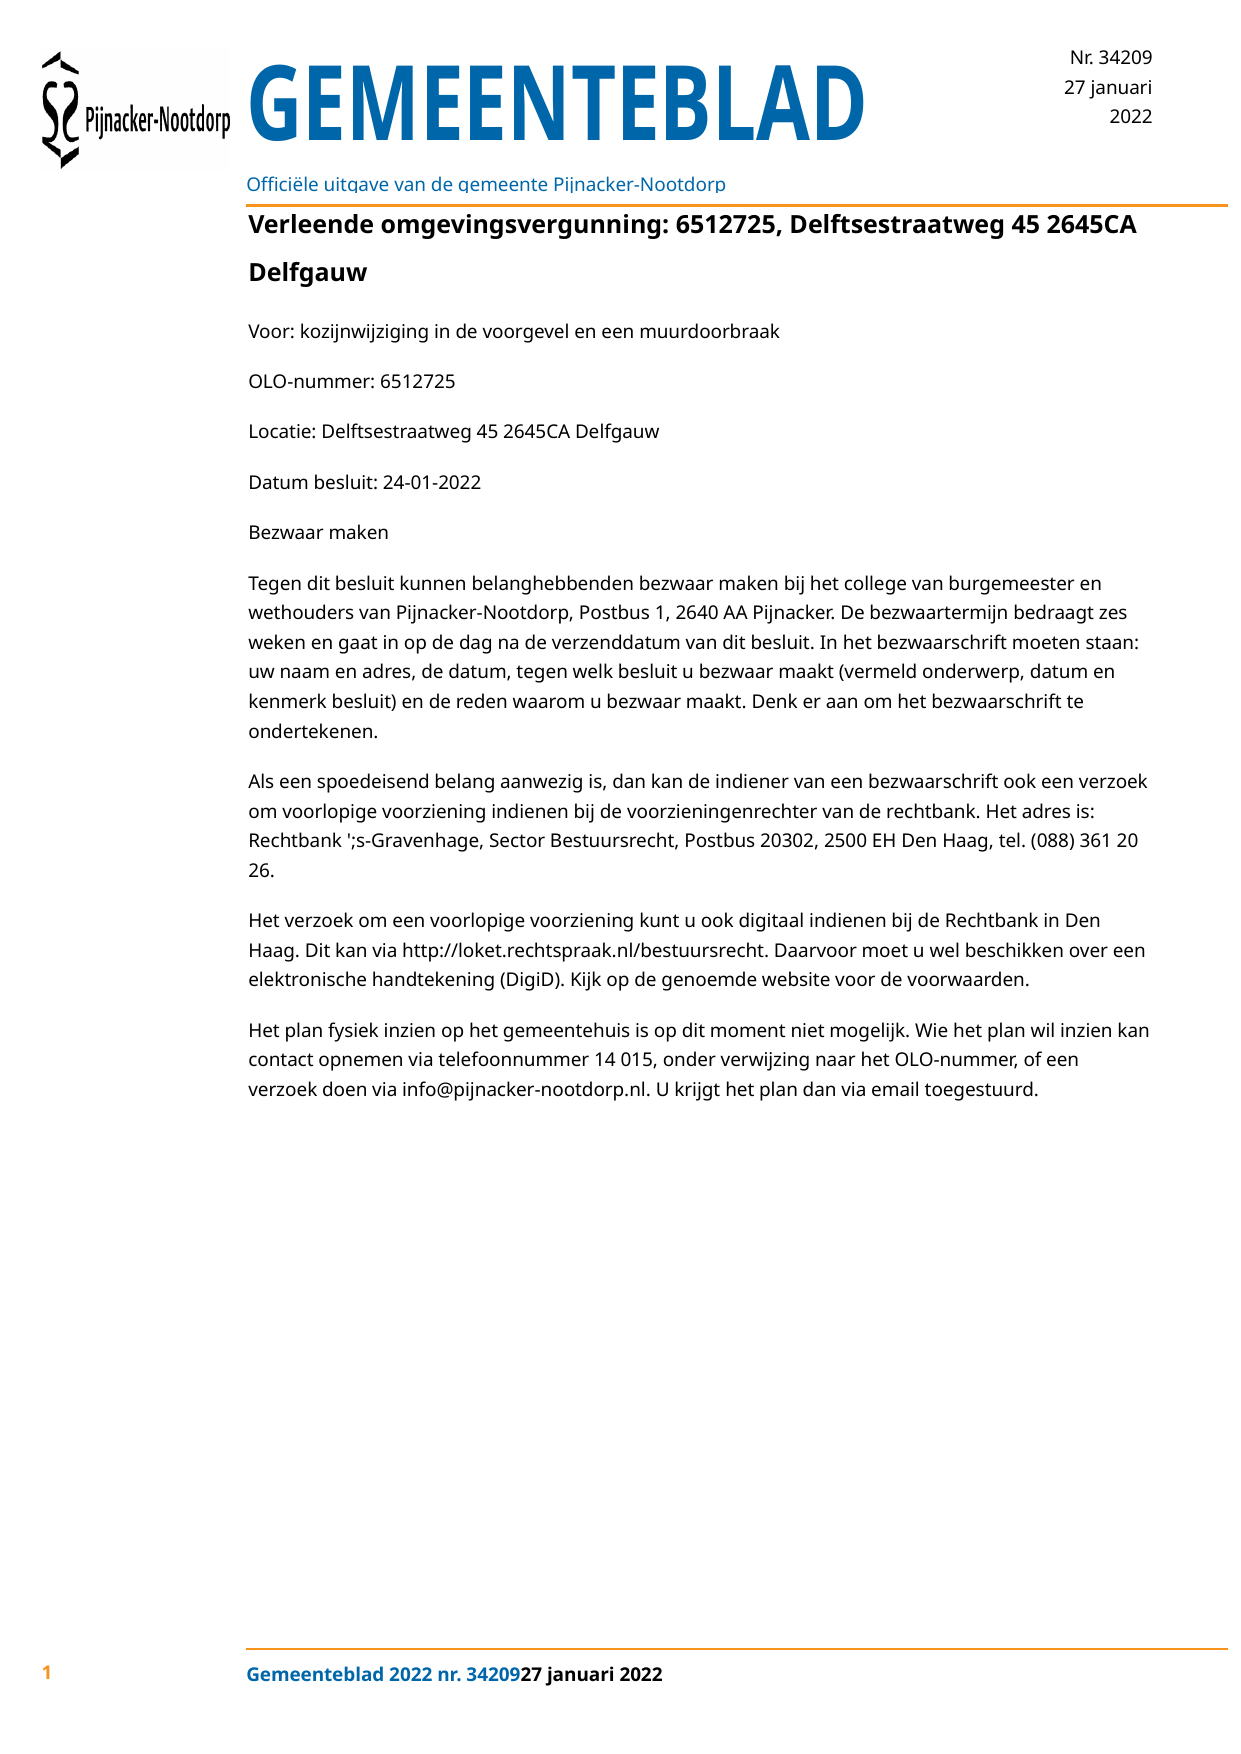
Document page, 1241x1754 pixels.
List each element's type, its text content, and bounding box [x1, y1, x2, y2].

text Het verzoek om een voorlopige voorziening kunt u ook digitaal indienen bij de Rechtbank in Den Haag. Dit kan via http://loket.rechtspraak.nl/bestuursrecht. Daarvoor moet u wel beschikken over een elektronische handtekening (DigiD). Kijk op de genoemde website voor de voorwaarden. [248, 907, 1152, 992]
text Bezwaar maken [248, 519, 1152, 545]
picture [41, 47, 231, 172]
text Locatie: Delftsestraatweg 45 2645CA Delfgauw [248, 419, 1152, 444]
text Tegen dit besluit kunnen belanghebbenden bezwaar maken bij het college van burgemeester en wethouders van Pijnacker-Nootdorp, Postbus 1, 2640 AA Pijnacker. De bezwaartermijn bedraagt zes weken en gaat in op de dag na de verzenddatum van dit besluit. In het bezwaarschrift moeten staan: uw naam en adres, de datum, tegen welk besluit u bezwaar maakt (vermeld onderwerp, datum en kenmerk besluit) en de reden waarom u bezwaar maakt. Denk er aan om het bezwaarschrift te ondertekenen. [248, 570, 1152, 744]
text OLO-nummer: 6512725 [248, 368, 1152, 394]
text Verleende omgevingsvergunning: 6512725, Delftsestraatweg 45 2645CA Delfgauw [248, 207, 1152, 288]
text Datum besluit: 24-01-2022 [248, 469, 1152, 495]
text Voor: kozijnwijziging in de voorgevel en een muurdoorbraak [248, 318, 1152, 344]
text Als een spoedeisend belang aanwezig is, dan kan de indiener van een bezwaarschrift ook een verzoek om voorlopige voorziening indienen bij de voorzieningenrechter van de rechtbank. Het adres is: Rechtbank ';s-Gravenhage, Sector Bestuursrecht, Postbus 20302, 2500 EH Den Haag, tel. (088) 361 20 26. [248, 768, 1152, 883]
text Het plan fysiek inzien op het gemeentehuis is op dit moment niet mogelijk. Wie het plan wil inzien kan contact opnemen via telefoonnummer 14 015, onder verwijzing naar het OLO-nummer, of een verzoek doen via info@pijnacker-nootdorp.nl. U krijgt het plan dan via email toegestuurd. [248, 1017, 1152, 1102]
